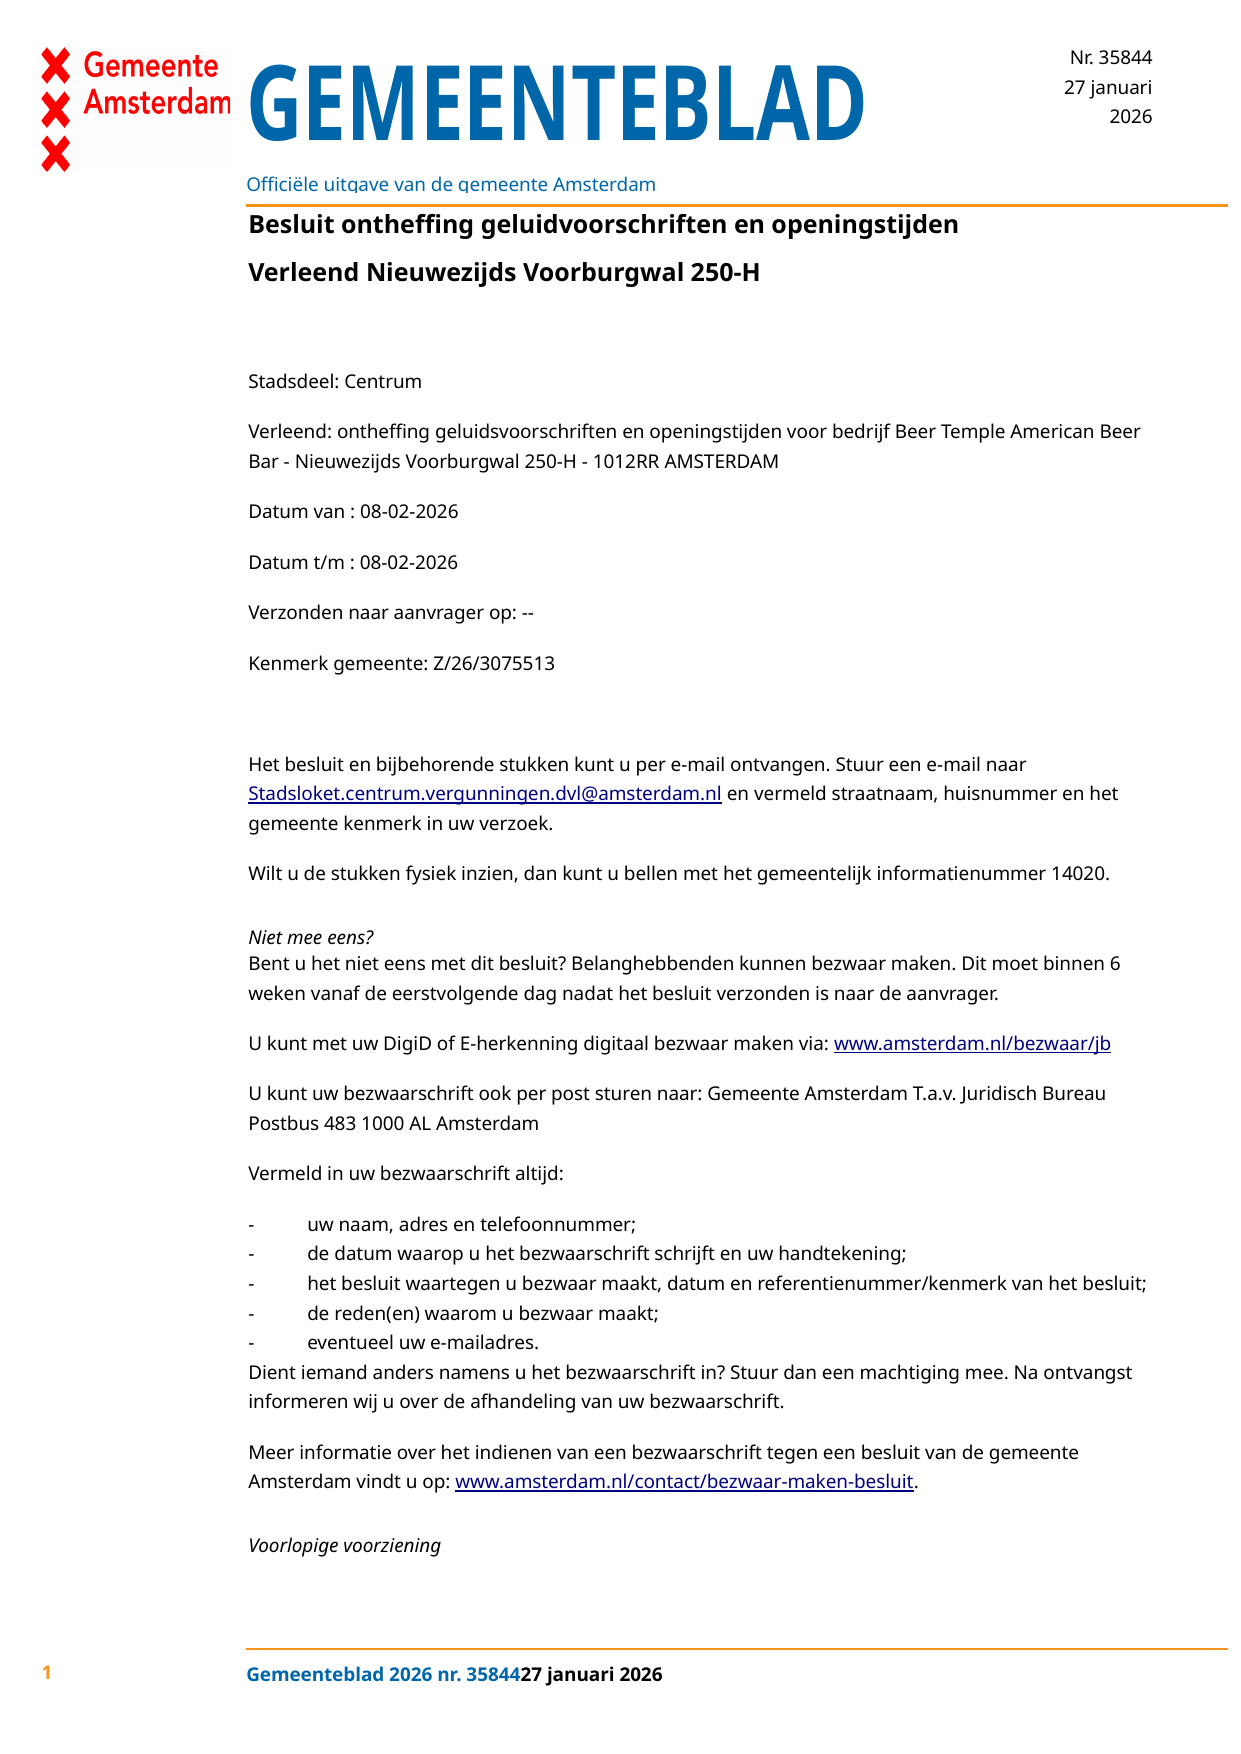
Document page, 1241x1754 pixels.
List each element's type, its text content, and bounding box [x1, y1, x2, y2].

text Voorlopige voorziening [248, 1532, 1152, 1558]
text Dient iemand anders namens u het bezwaarschrift in? Stuur dan een machtiging mee. Na ontvangst informeren wij u over de afhandeling van uw bezwaarschrift. [248, 1359, 1152, 1414]
list de datum waarop u het bezwaarschrift schrijft en uw handtekening; [248, 1241, 1152, 1266]
text U kunt uw bezwaarschrift ook per post sturen naar: Gemeente Amsterdam T.a.v. Juridisch Bureau Postbus 483 1000 AL Amsterdam [248, 1081, 1152, 1136]
text Verzonden naar aanvrager op: -- [248, 599, 1152, 625]
text Meer informatie over het indienen van een bezwaarschrift tegen een besluit van de gemeente Amsterdam vindt u op: www.amsterdam.nl/contact/bezwaar-maken-besluit. [248, 1439, 1152, 1494]
text Niet mee eens? [248, 924, 1152, 950]
text Bent u het niet eens met dit besluit? Belanghebbenden kunnen bezwaar maken. Dit moet binnen 6 weken vanaf de eerstvolgende dag nadat het besluit verzonden is naar de aanvrager. [248, 950, 1152, 1005]
text U kunt met uw DigiD of E-herkenning digitaal bezwaar maken via: www.amsterdam.nl/bezwaar/jb [248, 1030, 1152, 1056]
text Besluit ontheffing geluidvoorschriften en openingstijden Verleend Nieuwezijds Voorburgwal 250-H [248, 207, 1152, 288]
text Het besluit en bijbehorende stukken kunt u per e-mail ontvangen. Stuur een e-mail naar Stadsloket.centrum.vergunningen.dvl@amsterdam.nl en vermeld straatnaam, huisnummer en het gemeente kenmerk in uw verzoek. [248, 751, 1152, 836]
list eventueel uw e-mailadres. [248, 1329, 1152, 1355]
text Verleend: ontheffing geluidsvoorschriften en openingstijden voor bedrijf Beer Temple American Beer Bar - Nieuwezijds Voorburgwal 250-H - 1012RR AMSTERDAM [248, 419, 1152, 474]
text Kenmerk gemeente: Z/26/3075513 [248, 650, 1152, 676]
text Datum van : 08-02-2026 [248, 499, 1152, 524]
text Stadsdeel: Centrum [248, 368, 1152, 394]
picture [41, 47, 231, 172]
list de reden(en) waarom u bezwaar maakt; [248, 1300, 1152, 1325]
list het besluit waartegen u bezwaar maakt, datum en referentienummer/kenmerk van het besluit; [248, 1270, 1152, 1296]
text Datum t/m : 08-02-2026 [248, 549, 1152, 575]
list uw naam, adres en telefoonnummer; [248, 1211, 1152, 1237]
text Vermeld in uw bezwaarschrift altijd: [248, 1161, 1152, 1186]
text Wilt u de stukken fysiek inzien, dan kunt u bellen met het gemeentelijk informatienummer 14020. [248, 860, 1152, 886]
